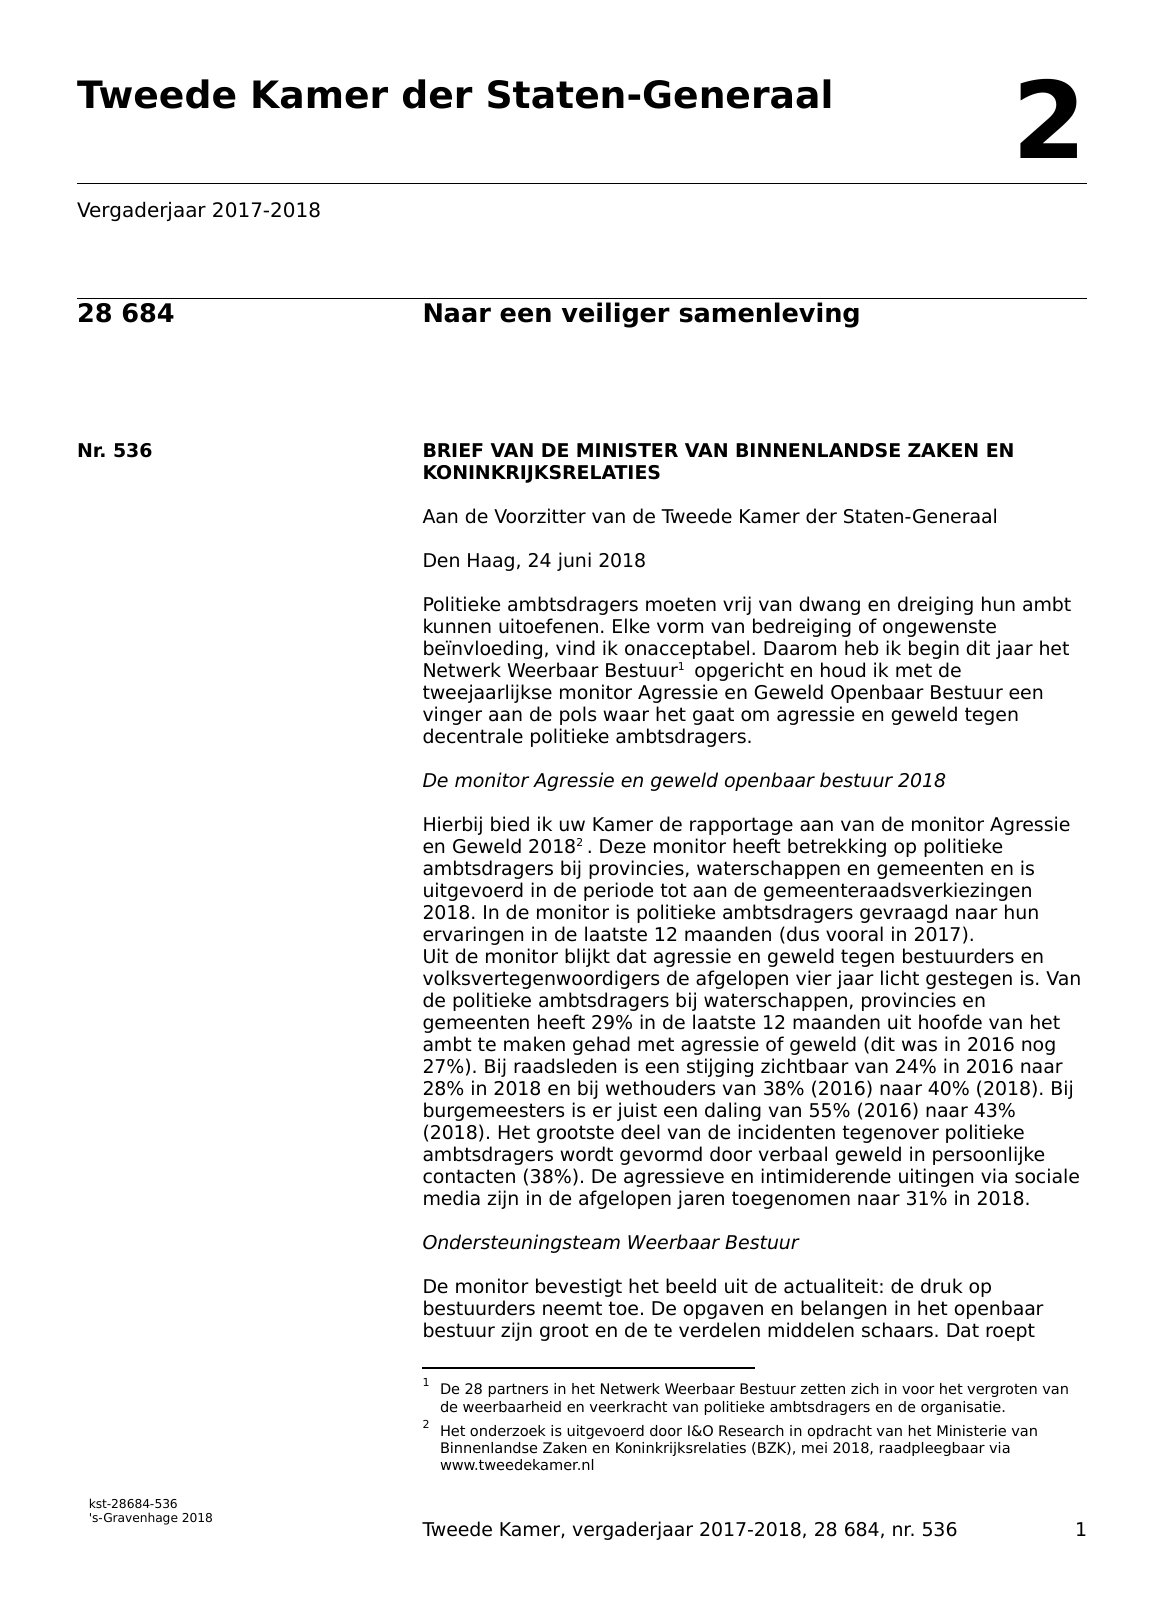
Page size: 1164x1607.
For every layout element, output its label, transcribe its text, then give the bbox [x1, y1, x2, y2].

text Hierbij bied ik uw Kamer de rapportage aan van de monitor Agressie en Geweld 2018. Deze monitor heeft betrekking op politieke ambtsdragers bij provincies, waterschappen en gemeenten en is uitgevoerd in de periode tot aan de gemeenteraadsverkiezingen 2018. In de monitor is politieke ambtsdragers gevraagd naar hun ervaringen in de laatste 12 maanden (dus vooral in 2017). [422, 814, 1087, 946]
text De 28 partners in het Netwerk Weerbaar Bestuur zetten zich in voor het vergroten van de weerbaarheid en veerkracht van politieke ambtsdragers en de organisatie. [422, 1377, 1087, 1416]
text Het onderzoek is uitgevoerd door I&O Research in opdracht van het Ministerie van Binnenlandse Zaken en Koninkrijksrelaties (BZK), mei 2018, raadpleegbaar via www.tweedekamer.nl [422, 1418, 1087, 1474]
text Den Haag, 24 juni 2018 [422, 550, 1087, 572]
text Aan de Voorzitter van de Tweede Kamer der Staten-Generaal [422, 506, 1087, 528]
subtitle 28 684 Naar een veiliger samenleving [77, 299, 1087, 329]
text De monitor bevestigt het beeld uit de actualiteit: de druk op bestuurders neemt toe. De opgaven en belangen in het openbaar bestuur zijn groot en de te verdelen middelen schaars. Dat roept [422, 1276, 1087, 1342]
text Politieke ambtsdragers moeten vrij van dwang en dreiging hun ambt kunnen uitoefenen. Elke vorm van bedreiging of ongewenste beïnvloeding, vind ik onacceptabel. Daarom heb ik begin dit jaar het Netwerk Weerbaar Bestuur opgericht en houd ik met de tweejaarlijkse monitor Agressie en Geweld Openbaar Bestuur een vinger aan de pols waar het gaat om agressie en geweld tegen decentrale politieke ambtsdragers. [422, 594, 1087, 748]
subtitle Ondersteuningsteam Weerbaar Bestuur [422, 1232, 1087, 1254]
subtitle Nr. 536 BRIEF VAN DE MINISTER VAN BINNENLANDSE ZAKEN EN KONINKRIJKSRELATIES [77, 440, 1087, 484]
table_cell Vergaderjaar 2017-2018 [77, 184, 1087, 298]
table_header Tweede Kamer der Staten-Generaal [77, 59, 886, 183]
text kst-28684-536 [88, 1497, 323, 1511]
text 's-Gravenhage 2018 [88, 1511, 323, 1525]
subtitle De monitor Agressie en geweld openbaar bestuur 2018 [422, 770, 1087, 792]
text Uit de monitor blijkt dat agressie en geweld tegen bestuurders en volksvertegenwoordigers de afgelopen vier jaar licht gestegen is. Van de politieke ambtsdragers bij waterschappen, provincies en gemeenten heeft 29% in de laatste 12 maanden uit hoofde van het ambt te maken gehad met agressie of geweld (dit was in 2016 nog 27%). Bij raadsleden is een stijging zichtbaar van 24% in 2016 naar 28% in 2018 en bij wethouders van 38% (2016) naar 40% (2018). Bij burgemeesters is er juist een daling van 55% (2016) naar 43% (2018). Het grootste deel van de incidenten tegenover politieke ambtsdragers wordt gevormd door verbaal geweld in persoonlijke contacten (38%). De agressieve en intimiderende uitingen via sociale media zijn in de afgelopen jaren toegenomen naar 31% in 2018. [422, 946, 1087, 1210]
table_header 2 [886, 59, 1087, 183]
